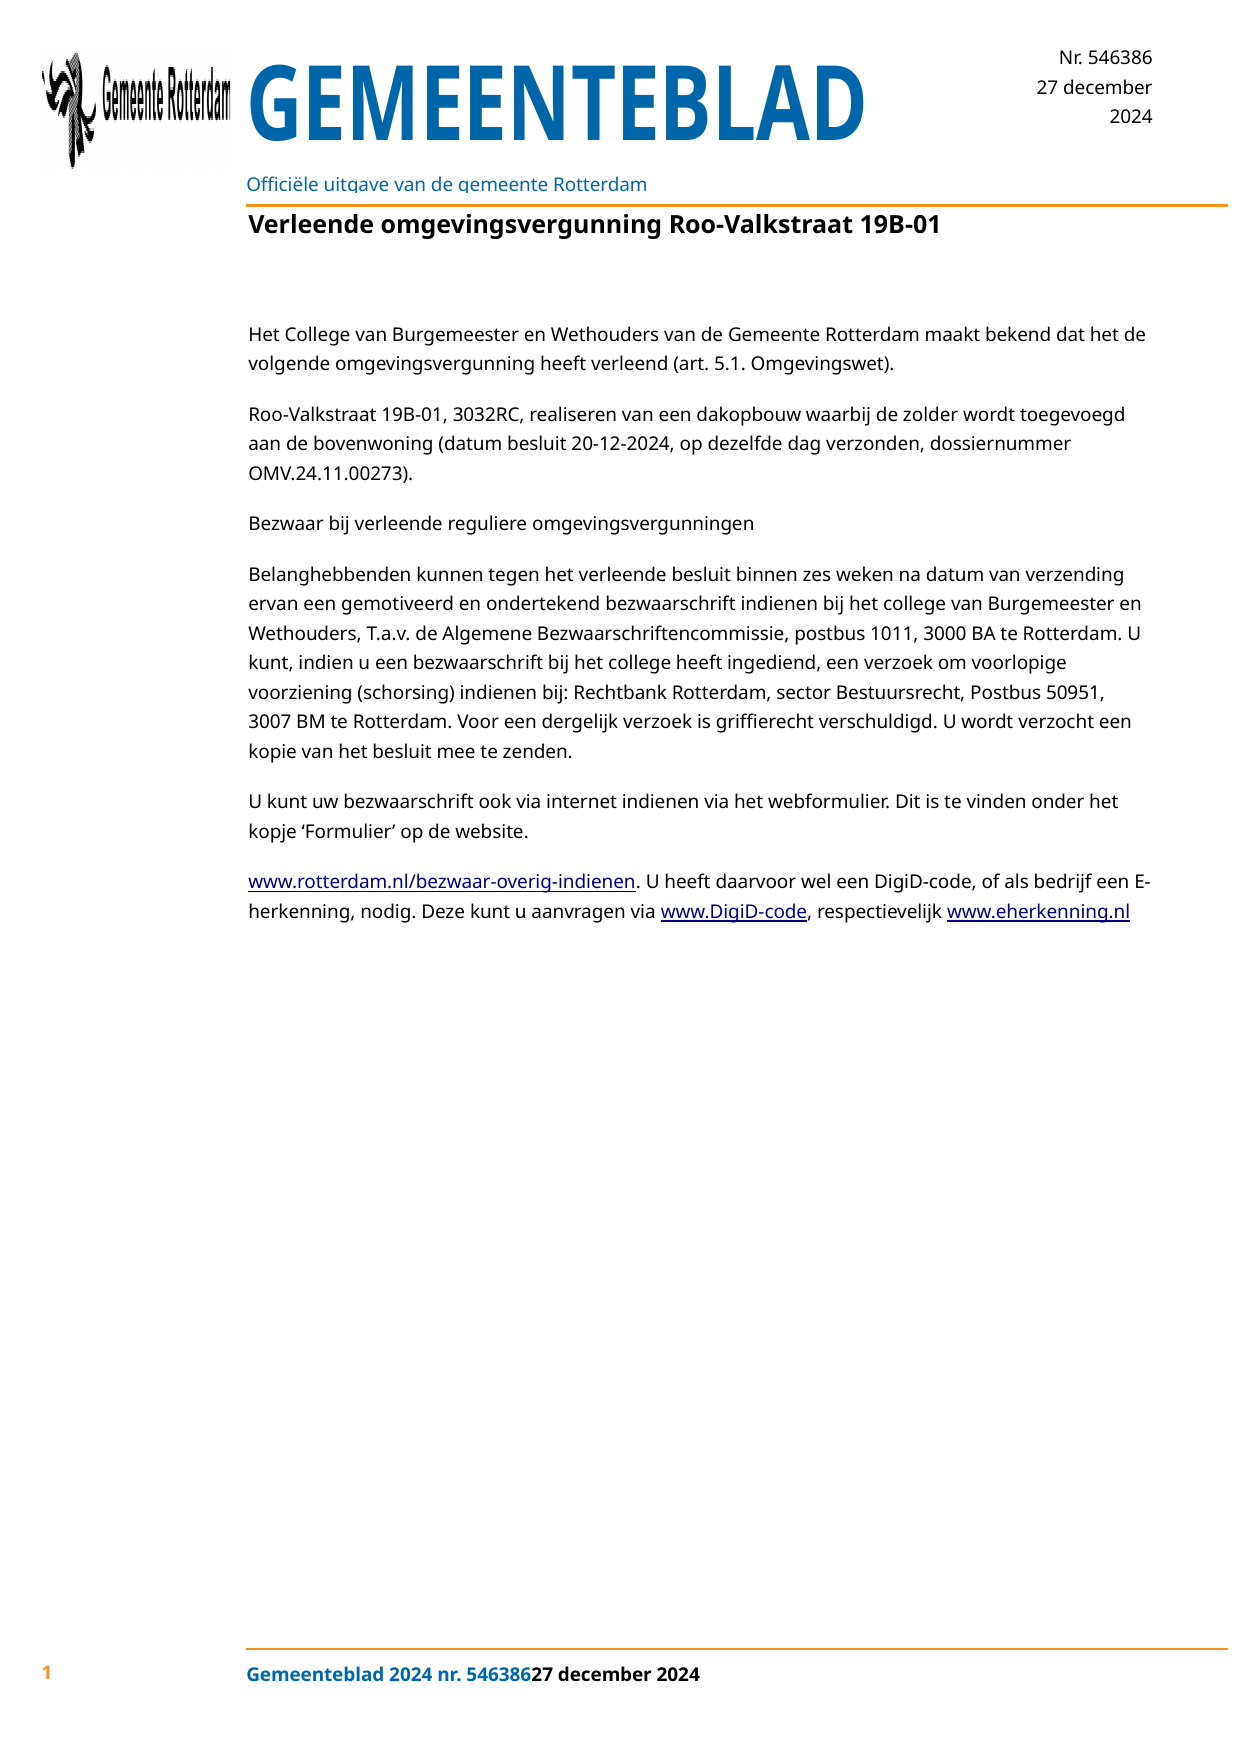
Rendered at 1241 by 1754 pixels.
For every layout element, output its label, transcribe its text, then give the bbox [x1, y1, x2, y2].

picture [41, 47, 231, 172]
text Roo-Valkstraat 19B-01, 3032RC, realiseren van een dakopbouw waarbij de zolder wordt toegevoegd aan de bovenwoning (datum besluit 20-12-2024, op dezelfde dag verzonden, dossiernummer OMV.24.11.00273). [248, 401, 1152, 486]
text U kunt uw bezwaarschrift ook via internet indienen via het webformulier. Dit is te vinden onder het kopje ‘Formulier’ op de website. [248, 789, 1152, 844]
text Het College van Burgemeester en Wethouders van de Gemeente Rotterdam maakt bekend dat het de volgende omgevingsvergunning heeft verleend (art. 5.1. Omgevingswet). [248, 321, 1152, 376]
text www.rotterdam.nl/bezwaar-overig-indienen. U heeft daarvoor wel een DigiD-code, of als bedrijf een E-herkenning, nodig. Deze kunt u aanvragen via www.DigiD-code, respectievelijk www.eherkenning.nl [248, 869, 1152, 924]
text Bezwaar bij verleende reguliere omgevingsvergunningen [248, 510, 1152, 536]
text Belanghebbenden kunnen tegen het verleende besluit binnen zes weken na datum van verzending ervan een gemotiveerd en ondertekend bezwaarschrift indienen bij het college van Burgemeester en Wethouders, T.a.v. de Algemene Bezwaarschriftencommissie, postbus 1011, 3000 BA te Rotterdam. U kunt, indien u een bezwaarschrift bij het college heeft ingediend, een verzoek om voorlopige voorziening (schorsing) indienen bij: Rechtbank Rotterdam, sector Bestuursrecht, Postbus 50951, 3007 BM te Rotterdam. Voor een dergelijk verzoek is griffierecht verschuldigd. U wordt verzocht een kopie van het besluit mee te zenden. [248, 561, 1152, 764]
text Verleende omgevingsvergunning Roo-Valkstraat 19B-01 [248, 207, 1152, 241]
